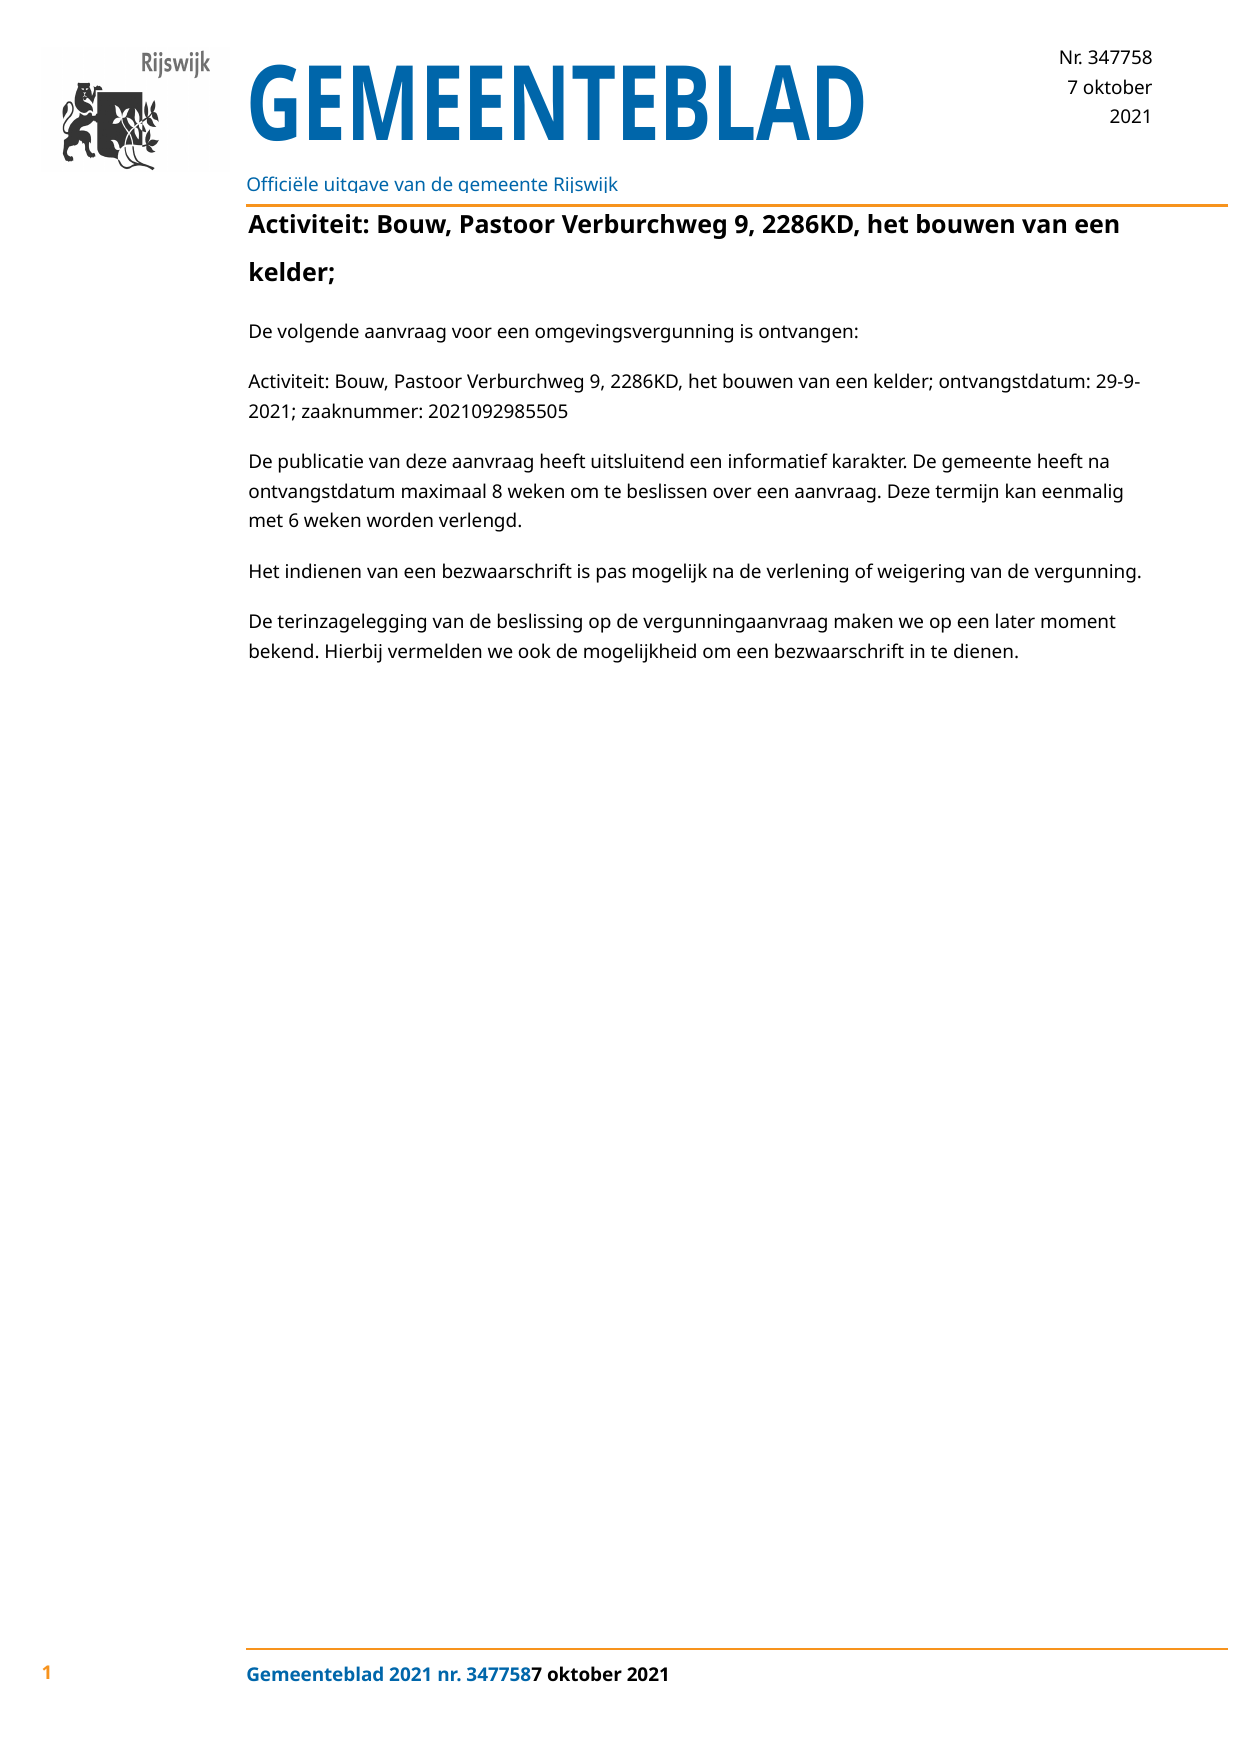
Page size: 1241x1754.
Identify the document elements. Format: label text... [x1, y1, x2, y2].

text De terinzagelegging van de beslissing op de vergunningaanvraag maken we op een later moment bekend. Hierbij vermelden we ook de mogelijkheid om een bezwaarschrift in te dienen. [248, 608, 1152, 664]
text De publicatie van deze aanvraag heeft uitsluitend een informatief karakter. De gemeente heeft na ontvangstdatum maximaal 8 weken om te beslissen over een aanvraag. Deze termijn kan eenmalig met 6 weken worden verlengd. [248, 448, 1152, 533]
text Het indienen van een bezwaarschrift is pas mogelijk na de verlening of weigering van de vergunning. [248, 558, 1152, 584]
picture [41, 47, 231, 172]
text De volgende aanvraag voor een omgevingsvergunning is ontvangen: [248, 318, 1152, 344]
text Activiteit: Bouw, Pastoor Verburchweg 9, 2286KD, het bouwen van een kelder; ontvangstdatum: 29-9-2021; zaaknummer: 2021092985505 [248, 368, 1152, 424]
text Activiteit: Bouw, Pastoor Verburchweg 9, 2286KD, het bouwen van een kelder; [248, 207, 1152, 288]
